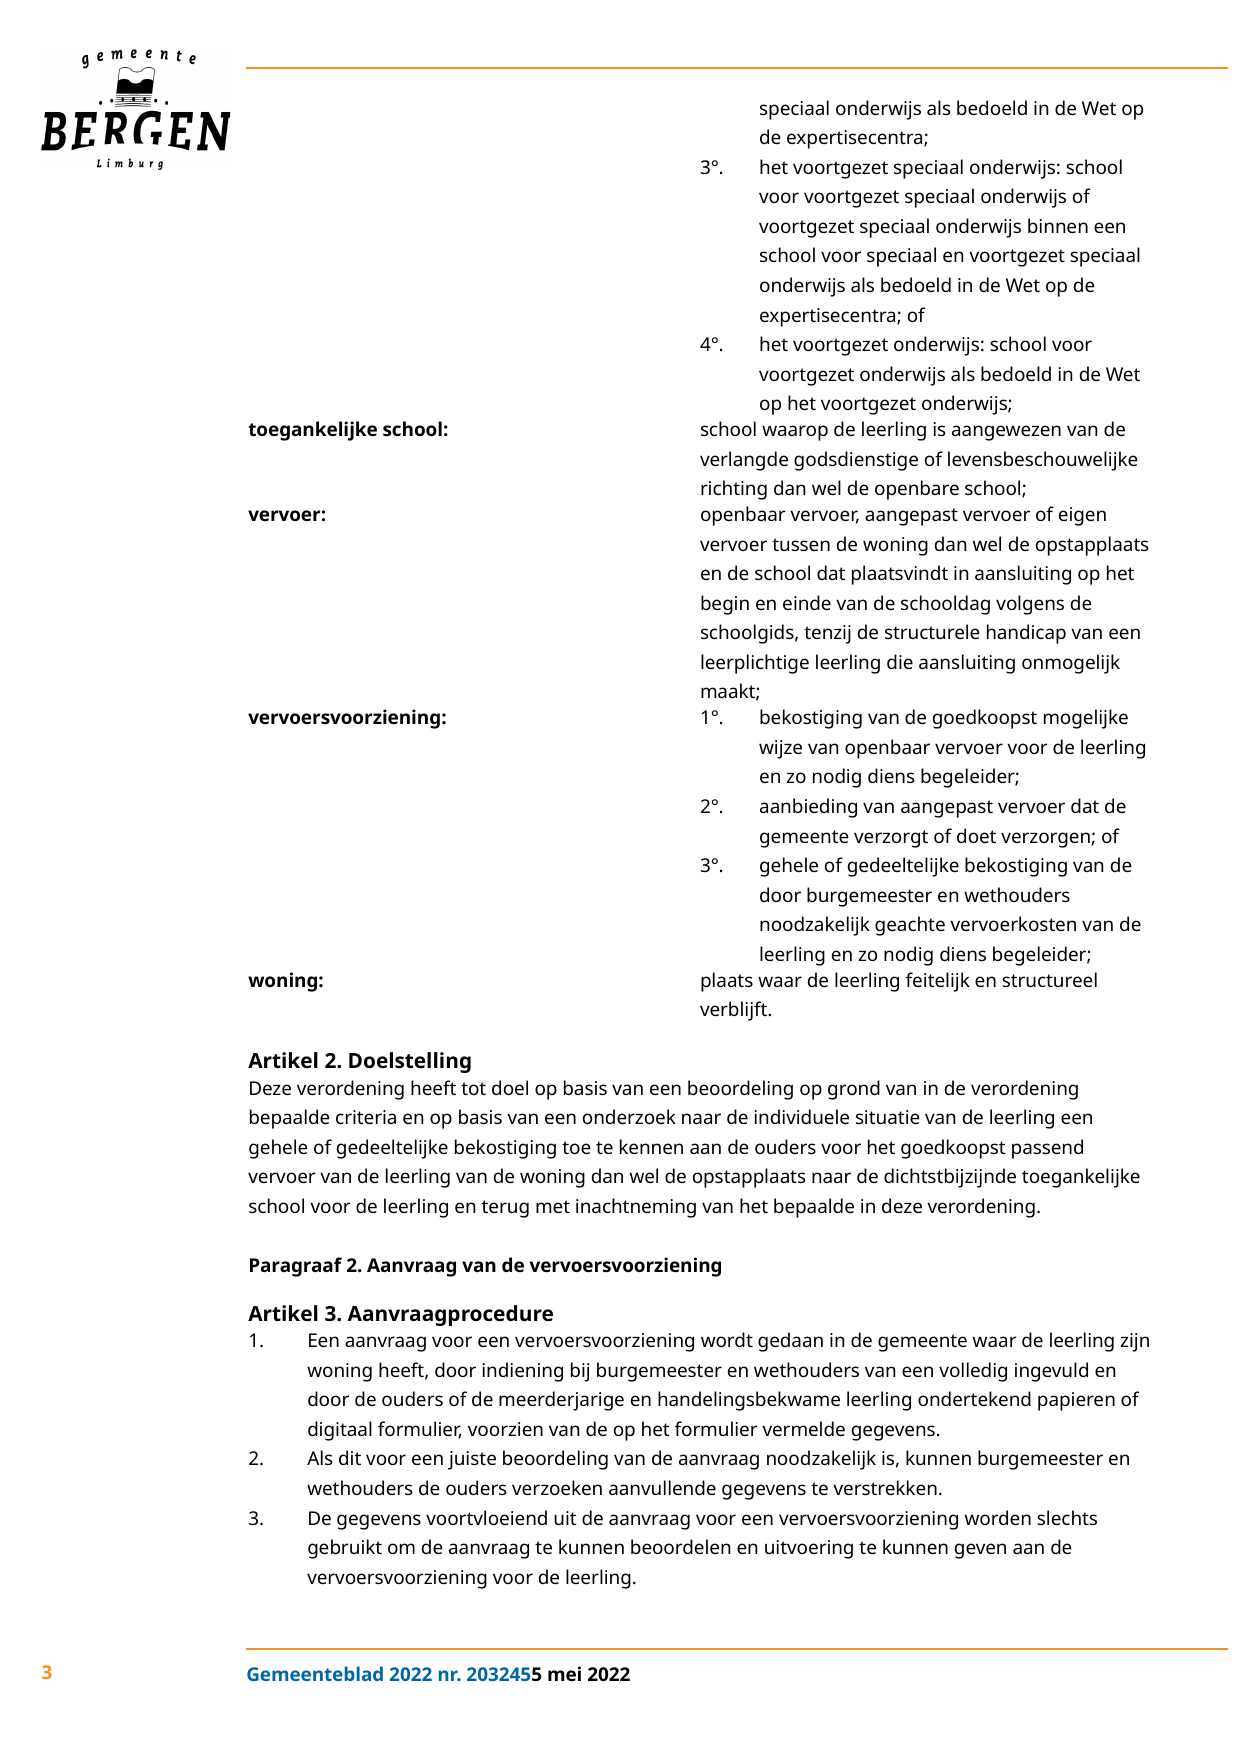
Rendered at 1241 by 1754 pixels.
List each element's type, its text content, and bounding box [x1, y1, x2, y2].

table_cell openbaar vervoer, aangepast vervoer of eigen vervoer tussen de woning dan wel de opstapplaats en de school dat plaatsvindt in aansluiting op het begin en einde van de schooldag volgens de schoolgids, tenzij de structurele handicap van een leerplichtige leerling die aansluiting onmogelijk maakt; [700, 501, 1152, 704]
table_cell vervoer: [248, 501, 700, 704]
table_cell woning: [248, 967, 700, 1022]
table_cell [248, 95, 700, 416]
table_cell school waarop de leerling is aangewezen van de verlangde godsdienstige of levensbeschouwelijke richting dan wel de openbare school; [700, 416, 1152, 501]
table_cell vervoersvoorziening: [248, 705, 700, 967]
table_cell bekostiging van de goedkoopst mogelijke wijze van openbaar vervoer voor de leerling en zo nodig diens begeleider; aanbieding van aangepast vervoer dat de gemeente verzorgt of doet verzorgen; of gehele of gedeeltelijke bekostiging van de door burgemeester en wethouders noodzakelijk geachte vervoerkosten van de leerling en zo nodig diens begeleider; [700, 705, 1152, 967]
table_cell speciaal onderwijs als bedoeld in de Wet op de expertisecentra; het voortgezet speciaal onderwijs: school voor voortgezet speciaal onderwijs of voortgezet speciaal onderwijs binnen een school voor speciaal en voortgezet speciaal onderwijs als bedoeld in de Wet op de expertisecentra; of het voortgezet onderwijs: school voor voortgezet onderwijs als bedoeld in de Wet op het voortgezet onderwijs; [700, 95, 1152, 416]
text Artikel 2. Doelstelling [248, 1046, 1152, 1075]
table_cell plaats waar de leerling feitelijk en structureel verblijft. [700, 967, 1152, 1022]
text Deze verordening heeft tot doel op basis van een beoordeling op grond van in de verordening bepaalde criteria en op basis van een onderzoek naar de individuele situatie van de leerling een gehele of gedeeltelijke bekostiging toe te kennen aan de ouders voor het goedkoopst passend vervoer van de leerling van de woning dan wel de opstapplaats naar de dichtstbijzijnde toegankelijke school voor de leerling en terug met inachtneming van het bepaalde in deze verordening. [248, 1075, 1152, 1219]
list Een aanvraag voor een vervoersvoorziening wordt gedaan in de gemeente waar de leerling zijn woning heeft, door indiening bij burgemeester en wethouders van een volledig ingevuld en door de ouders of de meerderjarige en handelingsbekwame leerling ondertekend papieren of digitaal formulier, voorzien van de op het formulier vermelde gegevens. [248, 1327, 1152, 1442]
list Als dit voor een juiste beoordeling van de aanvraag noodzakelijk is, kunnen burgemeester en wethouders de ouders verzoeken aanvullende gegevens te verstrekken. [248, 1446, 1152, 1501]
text Artikel 3. Aanvraagprocedure [248, 1299, 1152, 1327]
text Paragraaf 2. Aanvraag van de vervoersvoorziening [248, 1252, 1152, 1278]
picture [41, 47, 231, 172]
list De gegevens voortvloeiend uit de aanvraag voor een vervoersvoorziening worden slechts gebruikt om de aanvraag te kunnen beoordelen en uitvoering te kunnen geven aan de vervoersvoorziening voor de leerling. [248, 1505, 1152, 1589]
table_cell toegankelijke school: [248, 416, 700, 501]
